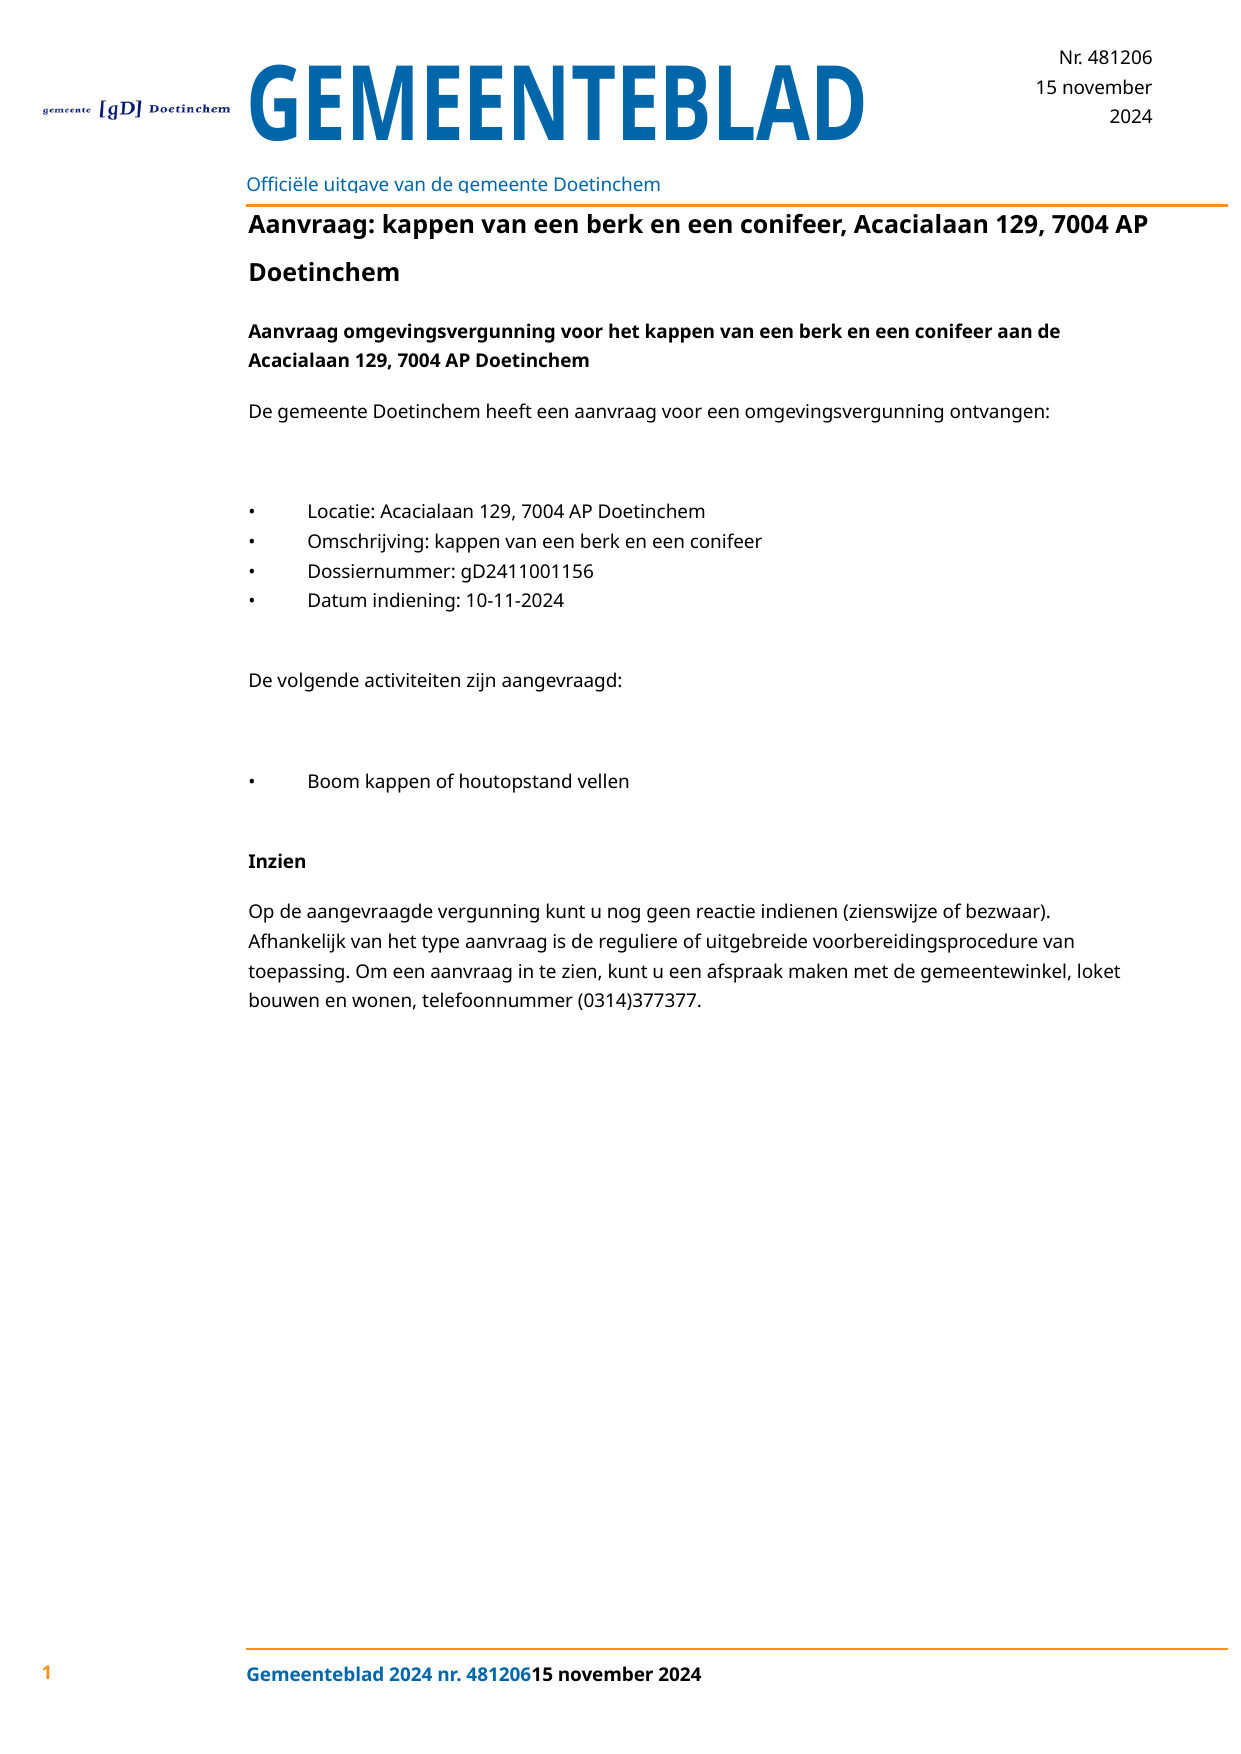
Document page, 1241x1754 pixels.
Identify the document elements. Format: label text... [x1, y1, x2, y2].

picture [41, 47, 231, 172]
text Inzien [248, 848, 1152, 874]
list Omschrijving: kappen van een berk en een conifeer [248, 528, 1152, 554]
list Locatie: Acacialaan 129, 7004 AP Doetinchem [248, 499, 1152, 524]
text Op de aangevraagde vergunning kunt u nog geen reactie indienen (zienswijze of bezwaar). Afhankelijk van het type aanvraag is de reguliere of uitgebreide voorbereidingsprocedure van toepassing. Om een aanvraag in te zien, kunt u een afspraak maken met de gemeentewinkel, loket bouwen en wonen, telefoonnummer (0314)377377. [248, 899, 1152, 1013]
text Aanvraag omgevingsvergunning voor het kappen van een berk en een conifeer aan de Acacialaan 129, 7004 AP Doetinchem [248, 318, 1152, 373]
text Aanvraag: kappen van een berk en een conifeer, Acacialaan 129, 7004 AP Doetinchem [248, 207, 1152, 288]
list Datum indiening: 10-11-2024 [248, 587, 1152, 613]
text De gemeente Doetinchem heeft een aanvraag voor een omgevingsvergunning ontvangen: [248, 398, 1152, 424]
text De volgende activiteiten zijn aangevraagd: [248, 667, 1152, 693]
list Boom kappen of houtopstand vellen [248, 768, 1152, 794]
list Dossiernummer: gD2411001156 [248, 558, 1152, 584]
